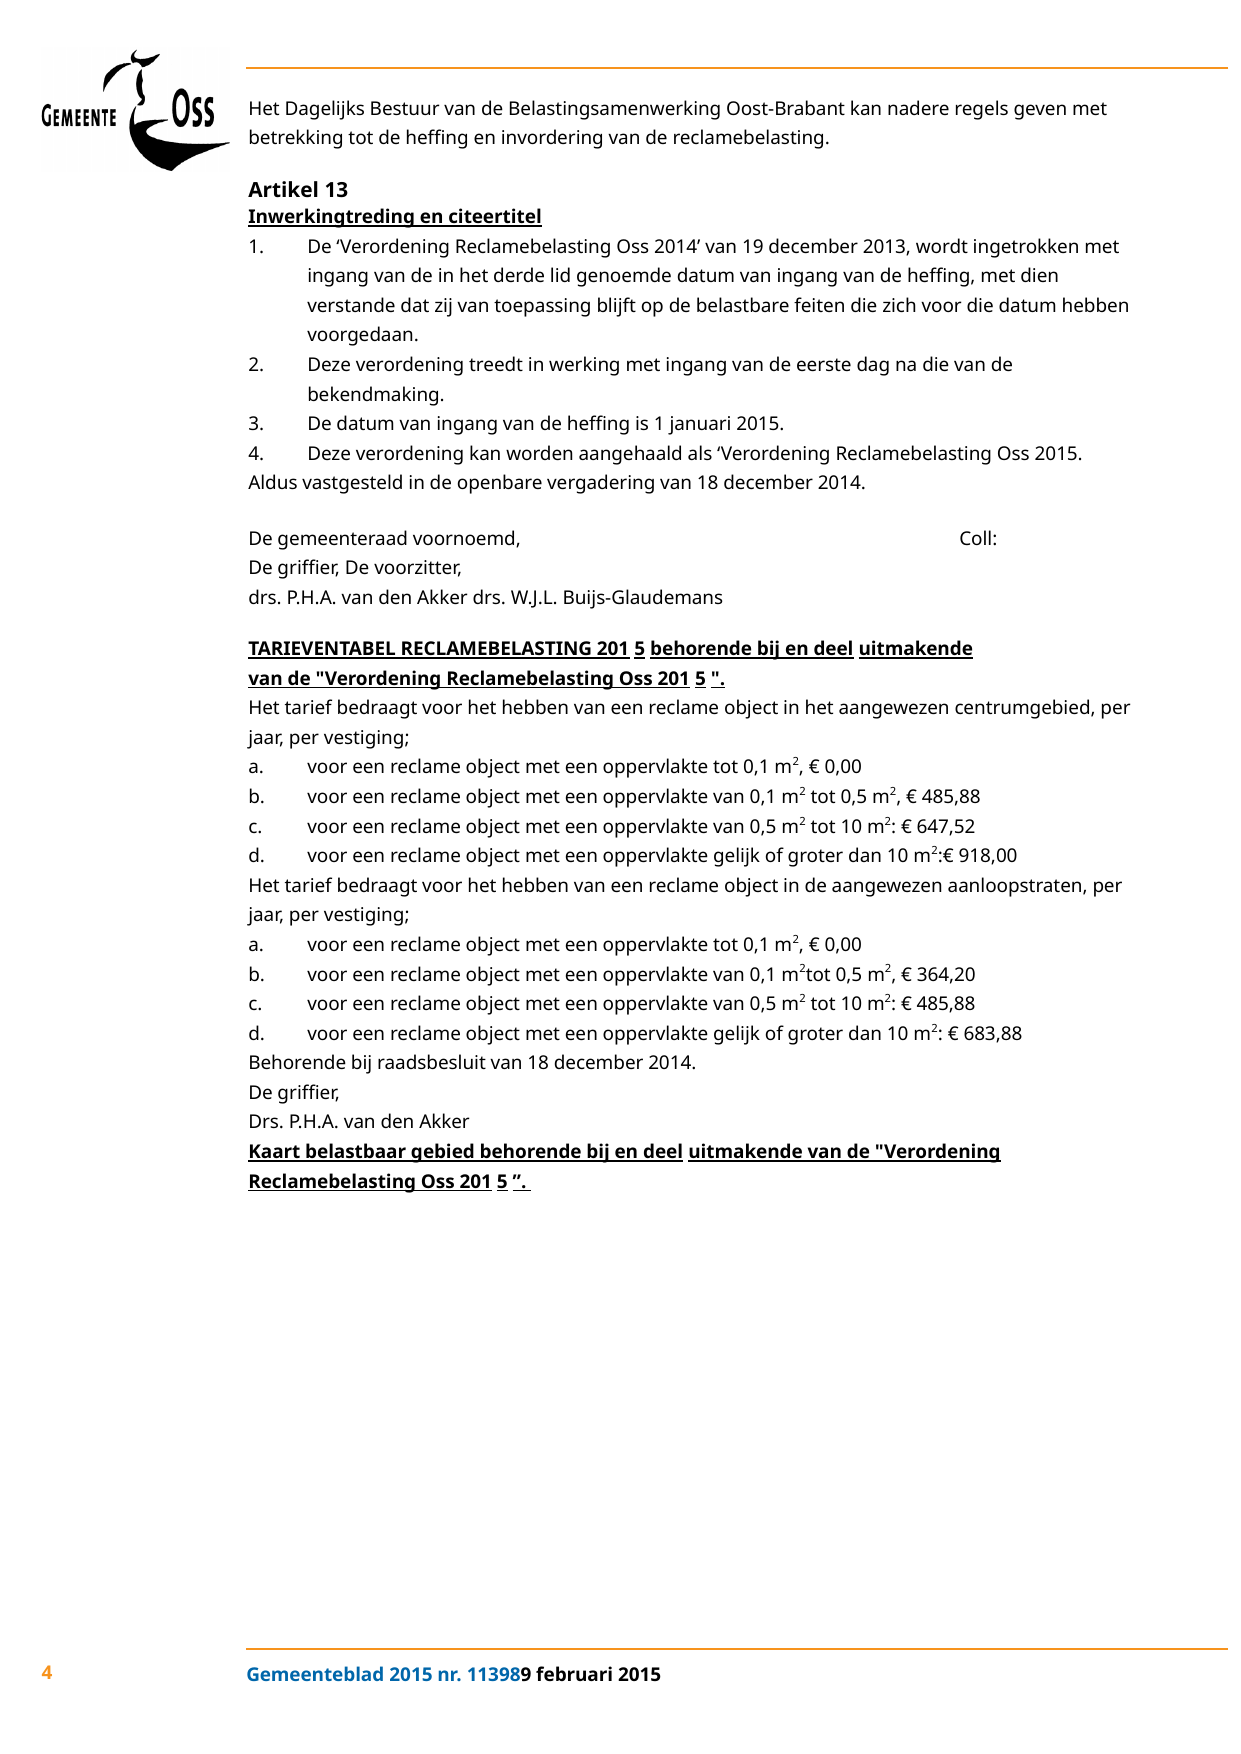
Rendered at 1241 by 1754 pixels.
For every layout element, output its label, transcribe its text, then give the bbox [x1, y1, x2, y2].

list Deze verordening treedt in werking met ingang van de eerste dag na die van de bekendmaking. [248, 351, 1152, 406]
text Het Dagelijks Bestuur van de Belastingsamenwerking Oost-Brabant kan nadere regels geven met betrekking tot de heffing en invordering van de reclamebelasting. [248, 95, 1152, 150]
text Behorende bij raadsbesluit van 18 december 2014. [248, 1049, 1152, 1075]
list voor een reclame object met een oppervlakte van 0,5 m2 tot 10 m2: € 485,88 [248, 990, 1152, 1016]
table_header De gemeenteraad voornoemd, De griffier, De voorzitter, drs. P.H.A. van den Akker drs. W.J.L. Buijs-Glaudemans [248, 525, 959, 610]
text Drs. P.H.A. van den Akker [248, 1109, 1152, 1134]
list voor een reclame object met een oppervlakte gelijk of groter dan 10 m2: € 683,88 [248, 1020, 1152, 1046]
picture [41, 47, 231, 172]
list voor een reclame object met een oppervlakte van 0,5 m2 tot 10 m2: € 647,52 [248, 813, 1152, 839]
text De griffier, [248, 1079, 1152, 1105]
table_header Coll: [959, 525, 1152, 610]
text Het tarief bedraagt voor het hebben van een reclame object in de aangewezen aanloopstraten, per jaar, per vestiging; [248, 872, 1152, 927]
list voor een reclame object met een oppervlakte van 0,1 m2tot 0,5 m2, € 364,20 [248, 961, 1152, 987]
list De datum van ingang van de heffing is 1 januari 2015. [248, 410, 1152, 436]
text Artikel 13 [248, 175, 1152, 203]
text van de "Verordening Reclamebelasting Oss 201 5 ". [248, 665, 1152, 691]
list Deze verordening kan worden aangehaald als ‘Verordening Reclamebelasting Oss 2015. [248, 440, 1152, 466]
list voor een reclame object met een oppervlakte tot 0,1 m2, € 0,00 [248, 754, 1152, 779]
text Kaart belastbaar gebied behorende bij en deel uitmakende van de "Verordening Reclamebelasting Oss 201 5 ”. [248, 1138, 1152, 1194]
text TARIEVENTABEL RECLAMEBELASTING 201 5 behorende bij en deel uitmakende [248, 635, 1152, 661]
text Aldus vastgesteld in de openbare vergadering van 18 december 2014. [248, 469, 1152, 495]
list voor een reclame object met een oppervlakte van 0,1 m2 tot 0,5 m2, € 485,88 [248, 783, 1152, 809]
text Inwerkingtreding en citeertitel [248, 203, 1152, 229]
list voor een reclame object met een oppervlakte tot 0,1 m2, € 0,00 [248, 931, 1152, 957]
text Het tarief bedraagt voor het hebben van een reclame object in het aangewezen centrumgebied, per jaar, per vestiging; [248, 694, 1152, 750]
list De ‘Verordening Reclamebelasting Oss 2014’ van 19 december 2013, wordt ingetrokken met ingang van de in het derde lid genoemde datum van ingang van de heffing, met dien verstande dat zij van toepassing blijft op de belastbare feiten die zich voor die datum hebben voorgedaan. [248, 233, 1152, 347]
list voor een reclame object met een oppervlakte gelijk of groter dan 10 m2:€ 918,00 [248, 842, 1152, 868]
